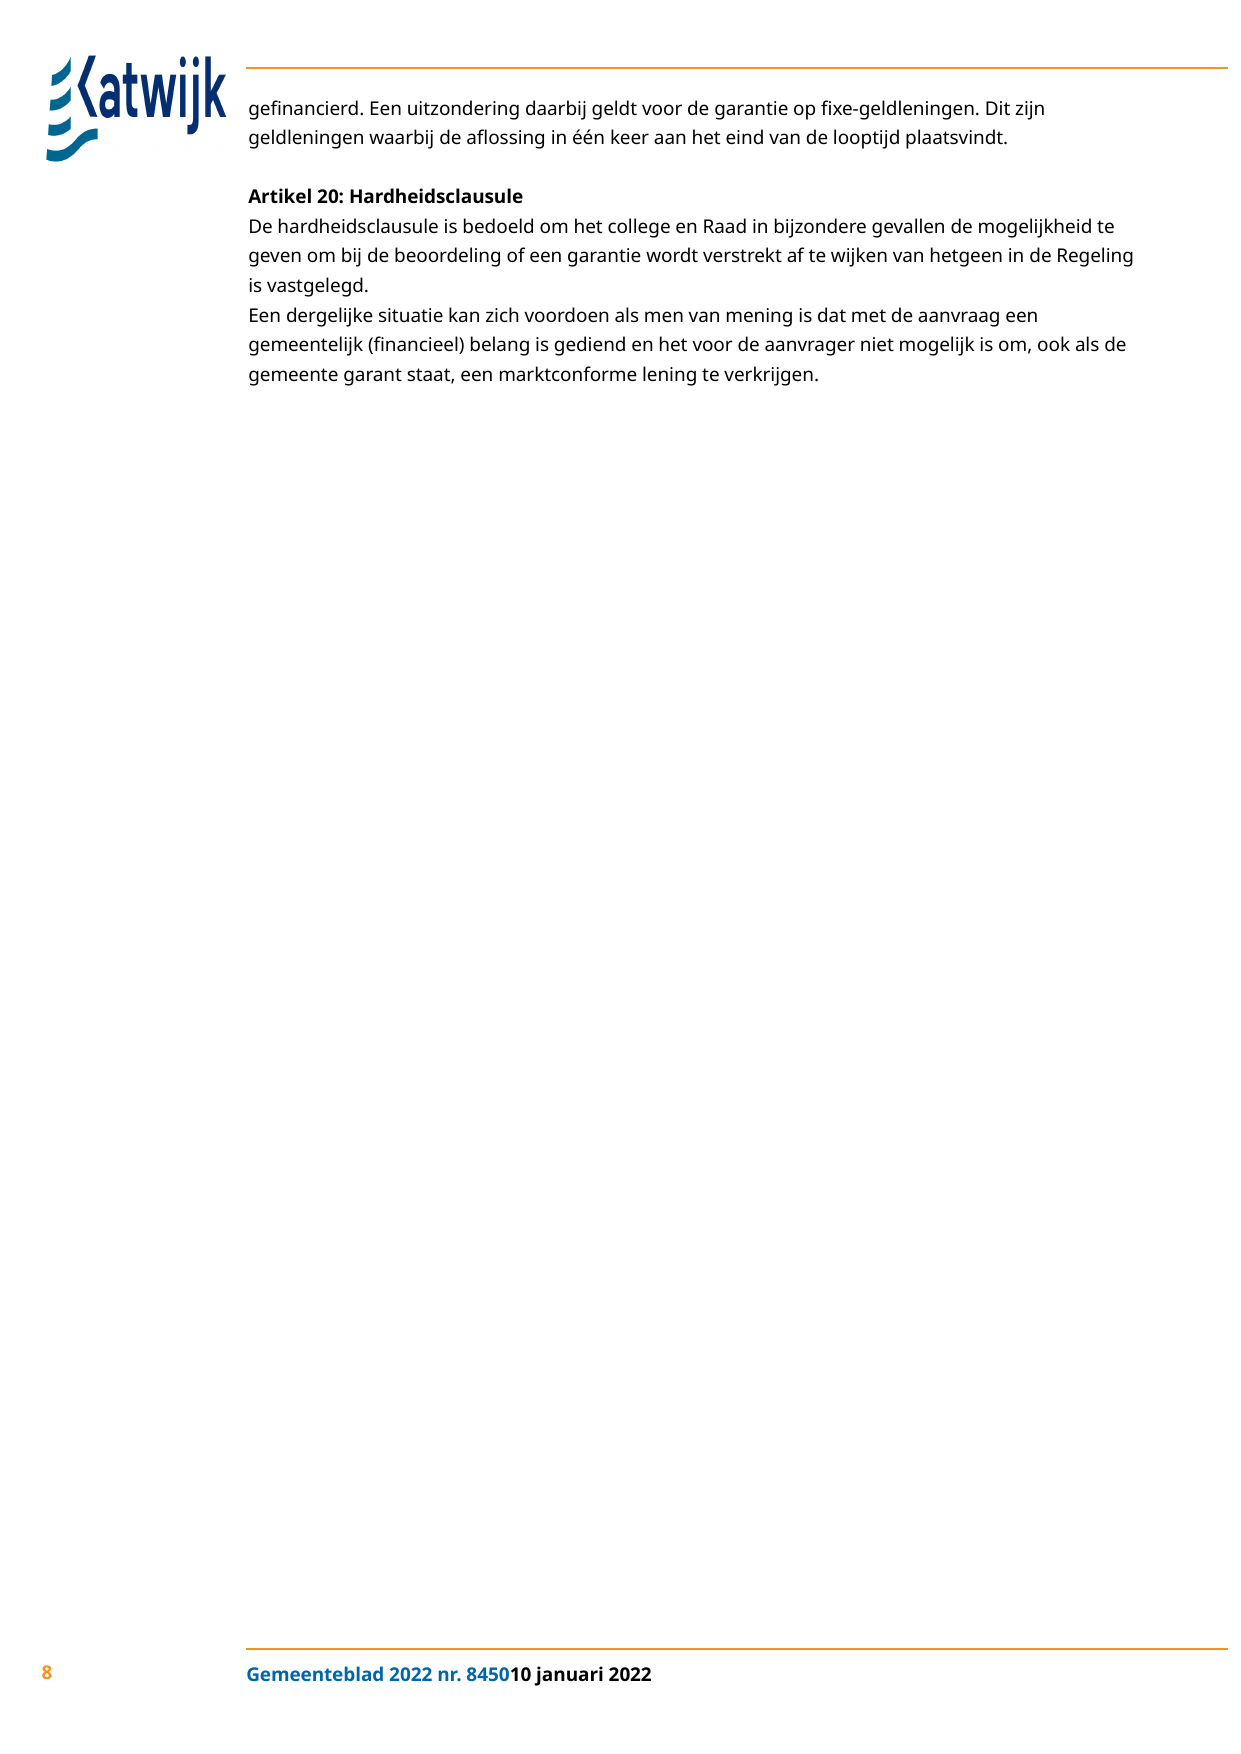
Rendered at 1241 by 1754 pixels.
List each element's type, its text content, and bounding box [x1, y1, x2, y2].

text gefinancierd. Een uitzondering daarbij geldt voor de garantie op fixe-geldleningen. Dit zijn geldleningen waarbij de aflossing in één keer aan het eind van de looptijd plaatsvindt. [248, 95, 1152, 150]
text Een dergelijke situatie kan zich voordoen als men van mening is dat met de aanvraag een gemeentelijk (financieel) belang is gediend en het voor de aanvrager niet mogelijk is om, ook als de gemeente garant staat, een marktconforme lening te verkrijgen. [248, 302, 1152, 387]
text De hardheidsclausule is bedoeld om het college en Raad in bijzondere gevallen de mogelijkheid te geven om bij de beoordeling of een garantie wordt verstrekt af te wijken van hetgeen in de Regeling is vastgelegd. [248, 213, 1152, 298]
picture [41, 47, 231, 172]
text Artikel 20: Hardheidsclausule [248, 183, 1152, 209]
